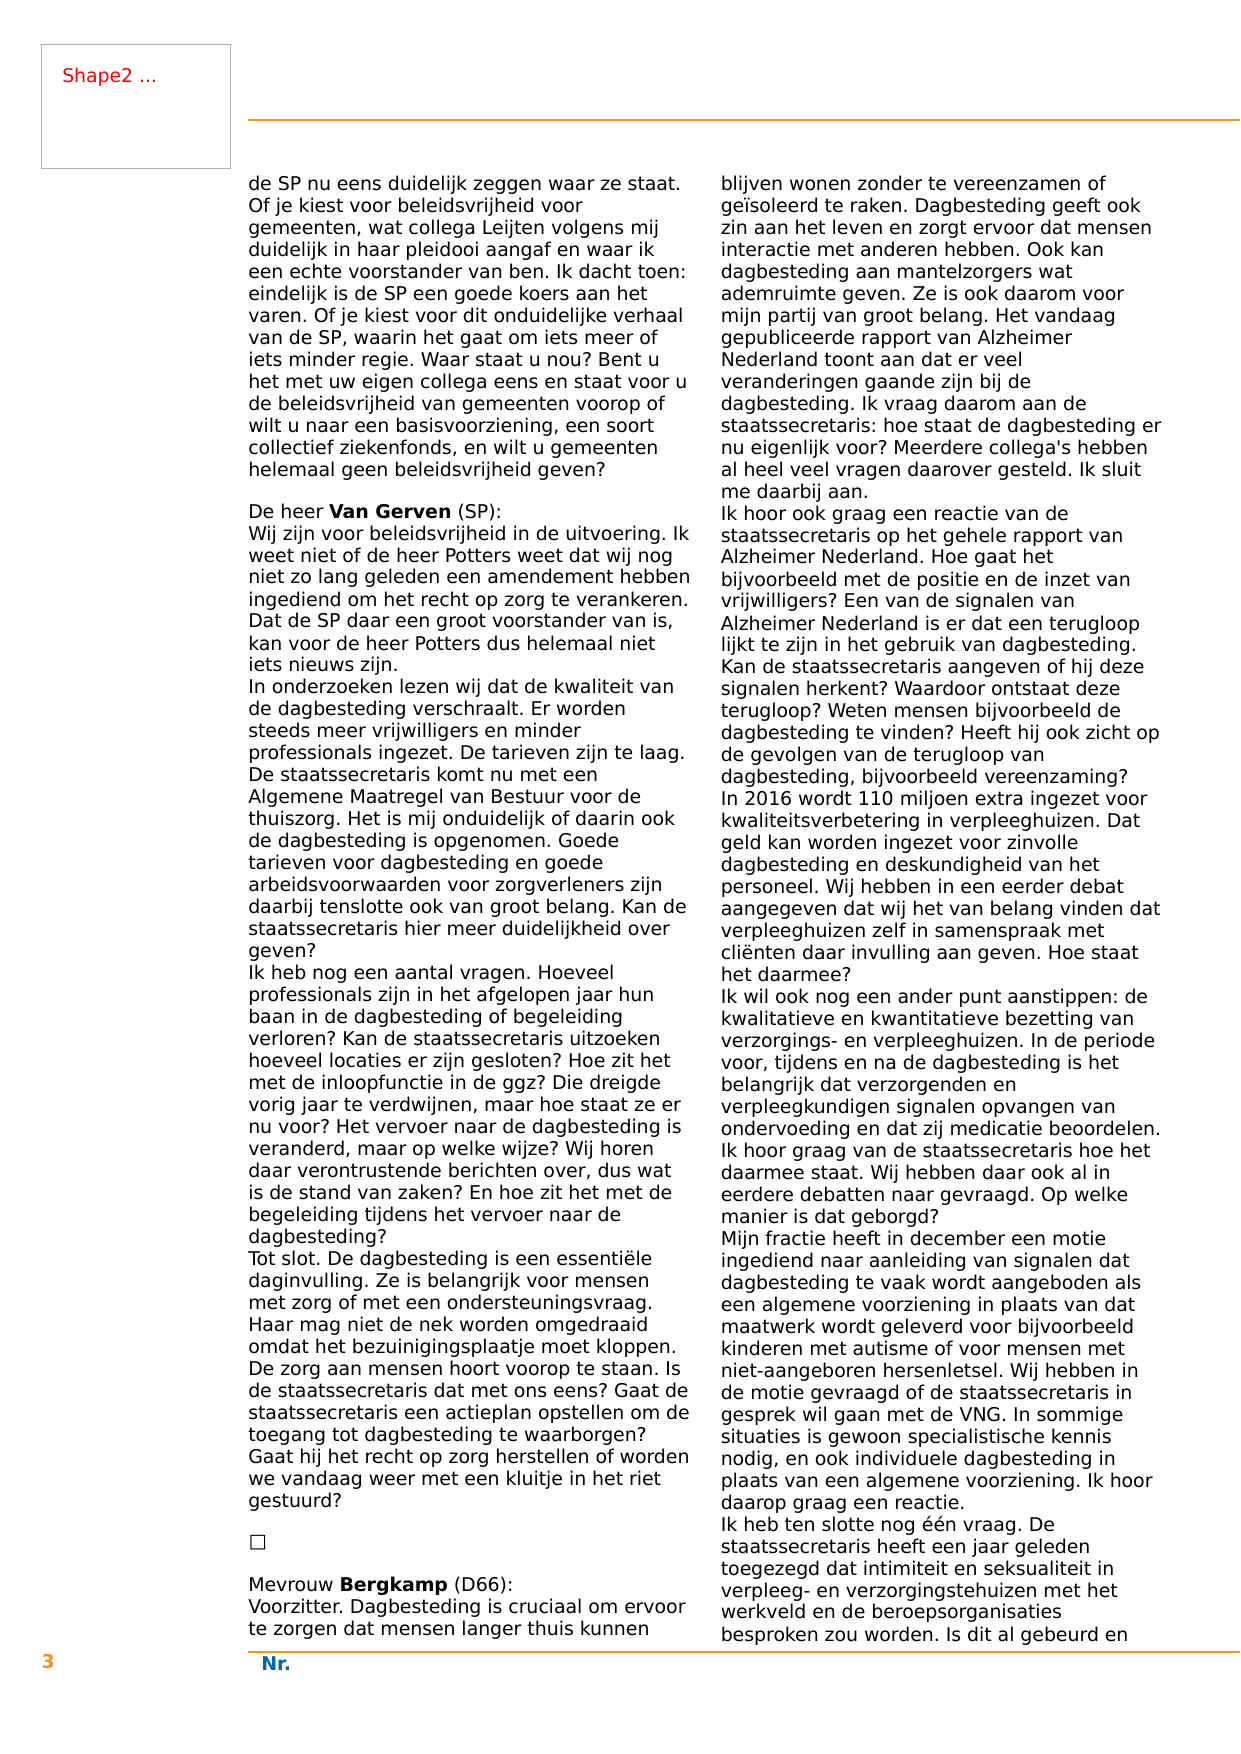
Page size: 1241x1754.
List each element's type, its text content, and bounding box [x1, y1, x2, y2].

text Wij zijn voor beleidsvrijheid in de uitvoering. Ik weet niet of de heer Potters weet dat wij nog niet zo lang geleden een amendement hebben ingediend om het recht op zorg te verankeren. Dat de SP daar een groot voorstander van is, kan voor de heer Potters dus helemaal niet iets nieuws zijn. [248, 522, 691, 676]
text De heer Van Gerven (SP): [248, 501, 691, 522]
text Ik heb ten slotte nog één vraag. De staatssecretaris heeft een jaar geleden toegezegd dat intimiteit en seksualiteit in verpleeg- en verzorgingstehuizen met het werkveld en de beroepsorganisaties besproken zou worden. Is dit al gebeurd en [721, 1513, 1163, 1645]
text In 2016 wordt 110 miljoen extra ingezet voor kwaliteitsverbetering in verpleeghuizen. Dat geld kan worden ingezet voor zinvolle dagbesteding en deskundigheid van het personeel. Wij hebben in een eerder debat aangegeven dat wij het van belang vinden dat verpleeghuizen zelf in samenspraak met cliënten daar invulling aan geven. Hoe staat het daarmee? [721, 788, 1163, 986]
text Tot slot. De dagbesteding is een essentiële daginvulling. Ze is belangrijk voor mensen met zorg of met een ondersteuningsvraag. Haar mag niet de nek worden omgedraaid omdat het bezuinigingsplaatje moet kloppen. De zorg aan mensen hoort voorop te staan. Is de staatssecretaris dat met ons eens? Gaat de staatssecretaris een actieplan opstellen om de toegang tot dagbesteding te waarborgen? Gaat hij het recht op zorg herstellen of worden we vandaag weer met een kluitje in het riet gestuurd? [248, 1248, 691, 1512]
text ⬜ [248, 1532, 691, 1553]
text de SP nu eens duidelijk zeggen waar ze staat. Of je kiest voor beleidsvrijheid voor gemeenten, wat collega Leijten volgens mij duidelijk in haar pleidooi aangaf en waar ik een echte voorstander van ben. Ik dacht toen: eindelijk is de SP een goede koers aan het varen. Of je kiest voor dit onduidelijke verhaal van de SP, waarin het gaat om iets meer of iets minder regie. Waar staat u nou? Bent u het met uw eigen collega eens en staat voor u de beleidsvrijheid van gemeenten voorop of wilt u naar een basisvoorziening, een soort collectief ziekenfonds, en wilt u gemeenten helemaal geen beleidsvrijheid geven? [248, 173, 691, 481]
text In onderzoeken lezen wij dat de kwaliteit van de dagbesteding verschraalt. Er worden steeds meer vrijwilligers en minder professionals ingezet. De tarieven zijn te laag. De staatssecretaris komt nu met een Algemene Maatregel van Bestuur voor de thuiszorg. Het is mij onduidelijk of daarin ook de dagbesteding is opgenomen. Goede tarieven voor dagbesteding en goede arbeidsvoorwaarden voor zorgverleners zijn daarbij tenslotte ook van groot belang. Kan de staatssecretaris hier meer duidelijkheid over geven? [248, 676, 691, 962]
text Voorzitter. Dagbesteding is cruciaal om ervoor te zorgen dat mensen langer thuis kunnen [248, 1596, 691, 1639]
text blijven wonen zonder te vereenzamen of geïsoleerd te raken. Dagbesteding geeft ook zin aan het leven en zorgt ervoor dat mensen interactie met anderen hebben. Ook kan dagbesteding aan mantelzorgers wat ademruimte geven. Ze is ook daarom voor mijn partij van groot belang. Het vandaag gepubliceerde rapport van Alzheimer Nederland toont aan dat er veel veranderingen gaande zijn bij de dagbesteding. Ik vraag daarom aan de staatssecretaris: hoe staat de dagbesteding er nu eigenlijk voor? Meerdere collega's hebben al heel veel vragen daarover gesteld. Ik sluit me daarbij aan. [721, 173, 1163, 502]
text Mevrouw Bergkamp (D66): [248, 1573, 691, 1596]
text Mijn fractie heeft in december een motie ingediend naar aanleiding van signalen dat dagbesteding te vaak wordt aangeboden als een algemene voorziening in plaats van dat maatwerk wordt geleverd voor bijvoorbeeld kinderen met autisme of voor mensen met niet-aangeboren hersenletsel. Wij hebben in de motie gevraagd of de staatssecretaris in gesprek wil gaan met de VNG. In sommige situaties is gewoon specialistische kennis nodig, en ook individuele dagbesteding in plaats van een algemene voorziening. Ik hoor daarop graag een reactie. [721, 1228, 1163, 1513]
text Ik wil ook nog een ander punt aanstippen: de kwalitatieve en kwantitatieve bezetting van verzorgings- en verpleeghuizen. In de periode voor, tijdens en na de dagbesteding is het belangrijk dat verzorgenden en verpleegkundigen signalen opvangen van ondervoeding en dat zij medicatie beoordelen. Ik hoor graag van de staatssecretaris hoe het daarmee staat. Wij hebben daar ook al in eerdere debatten naar gevraagd. Op welke manier is dat geborgd? [721, 986, 1163, 1228]
text Ik heb nog een aantal vragen. Hoeveel professionals zijn in het afgelopen jaar hun baan in de dagbesteding of begeleiding verloren? Kan de staatssecretaris uitzoeken hoeveel locaties er zijn gesloten? Hoe zit het met de inloopfunctie in de ggz? Die dreigde vorig jaar te verdwijnen, maar hoe staat ze er nu voor? Het vervoer naar de dagbesteding is veranderd, maar op welke wijze? Wij horen daar verontrustende berichten over, dus wat is de stand van zaken? En hoe zit het met de begeleiding tijdens het vervoer naar de dagbesteding? [248, 962, 691, 1248]
text Ik hoor ook graag een reactie van de staatssecretaris op het gehele rapport van Alzheimer Nederland. Hoe gaat het bijvoorbeeld met de positie en de inzet van vrijwilligers? Een van de signalen van Alzheimer Nederland is er dat een terugloop lijkt te zijn in het gebruik van dagbesteding. Kan de staatssecretaris aangeven of hij deze signalen herkent? Waardoor ontstaat deze terugloop? Weten mensen bijvoorbeeld de dagbesteding te vinden? Heeft hij ook zicht op de gevolgen van de terugloop van dagbesteding, bijvoorbeeld vereenzaming? [721, 502, 1163, 788]
